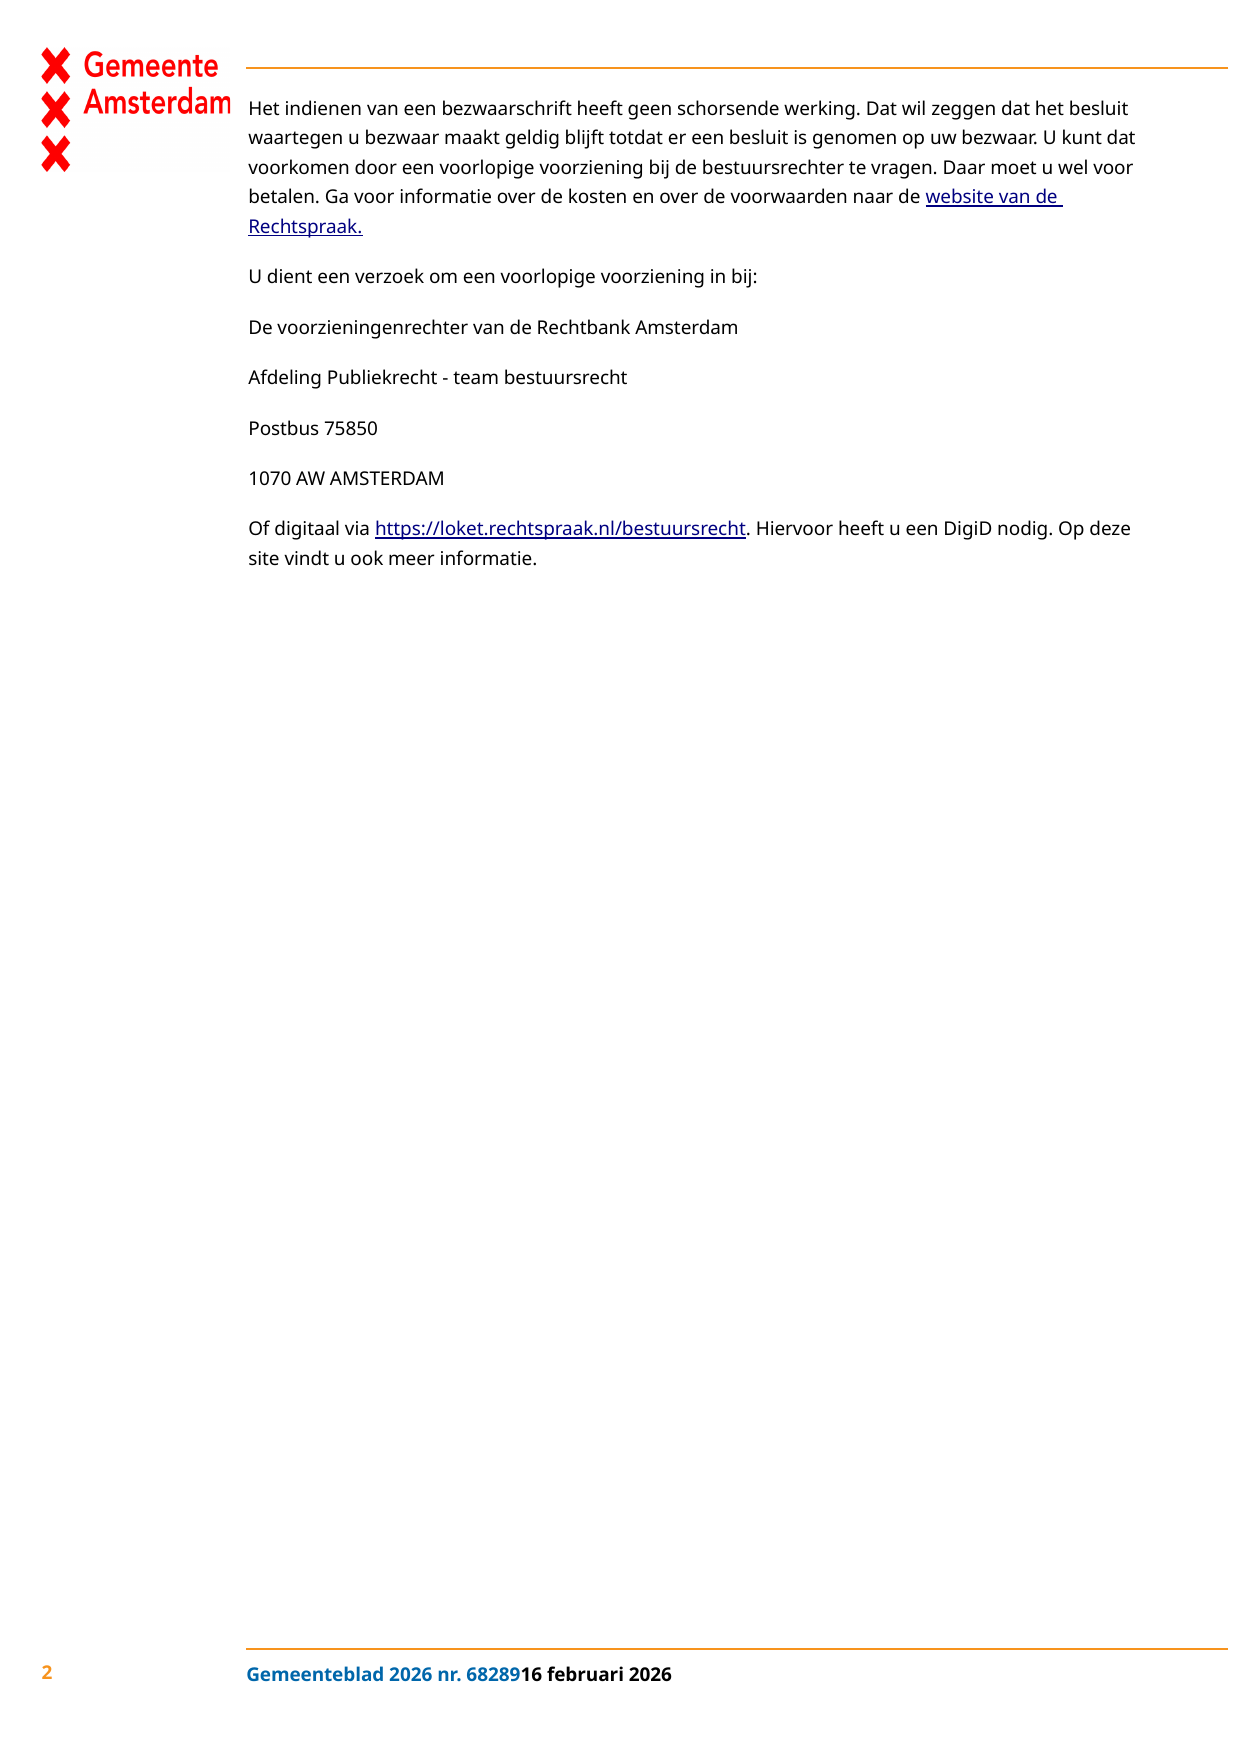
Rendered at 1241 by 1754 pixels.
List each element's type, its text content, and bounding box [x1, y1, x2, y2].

text De voorzieningenrechter van de Rechtbank Amsterdam [248, 314, 1152, 340]
text U dient een verzoek om een voorlopige voorziening in bij: [248, 263, 1152, 289]
picture [41, 47, 231, 172]
text 1070 AW AMSTERDAM [248, 465, 1152, 491]
text Of digitaal via https://loket.rechtspraak.nl/bestuursrecht. Hiervoor heeft u een DigiD nodig. Op deze site vindt u ook meer informatie. [248, 516, 1152, 571]
text Postbus 75850 [248, 415, 1152, 441]
text Het indienen van een bezwaarschrift heeft geen schorsende werking. Dat wil zeggen dat het besluit waartegen u bezwaar maakt geldig blijft totdat er een besluit is genomen op uw bezwaar. U kunt dat voorkomen door een voorlopige voorziening bij de bestuursrechter te vragen. Daar moet u wel voor betalen. Ga voor informatie over de kosten en over de voorwaarden naar de website van de Rechtspraak. [248, 95, 1152, 239]
text Afdeling Publiekrecht - team bestuursrecht [248, 364, 1152, 390]
